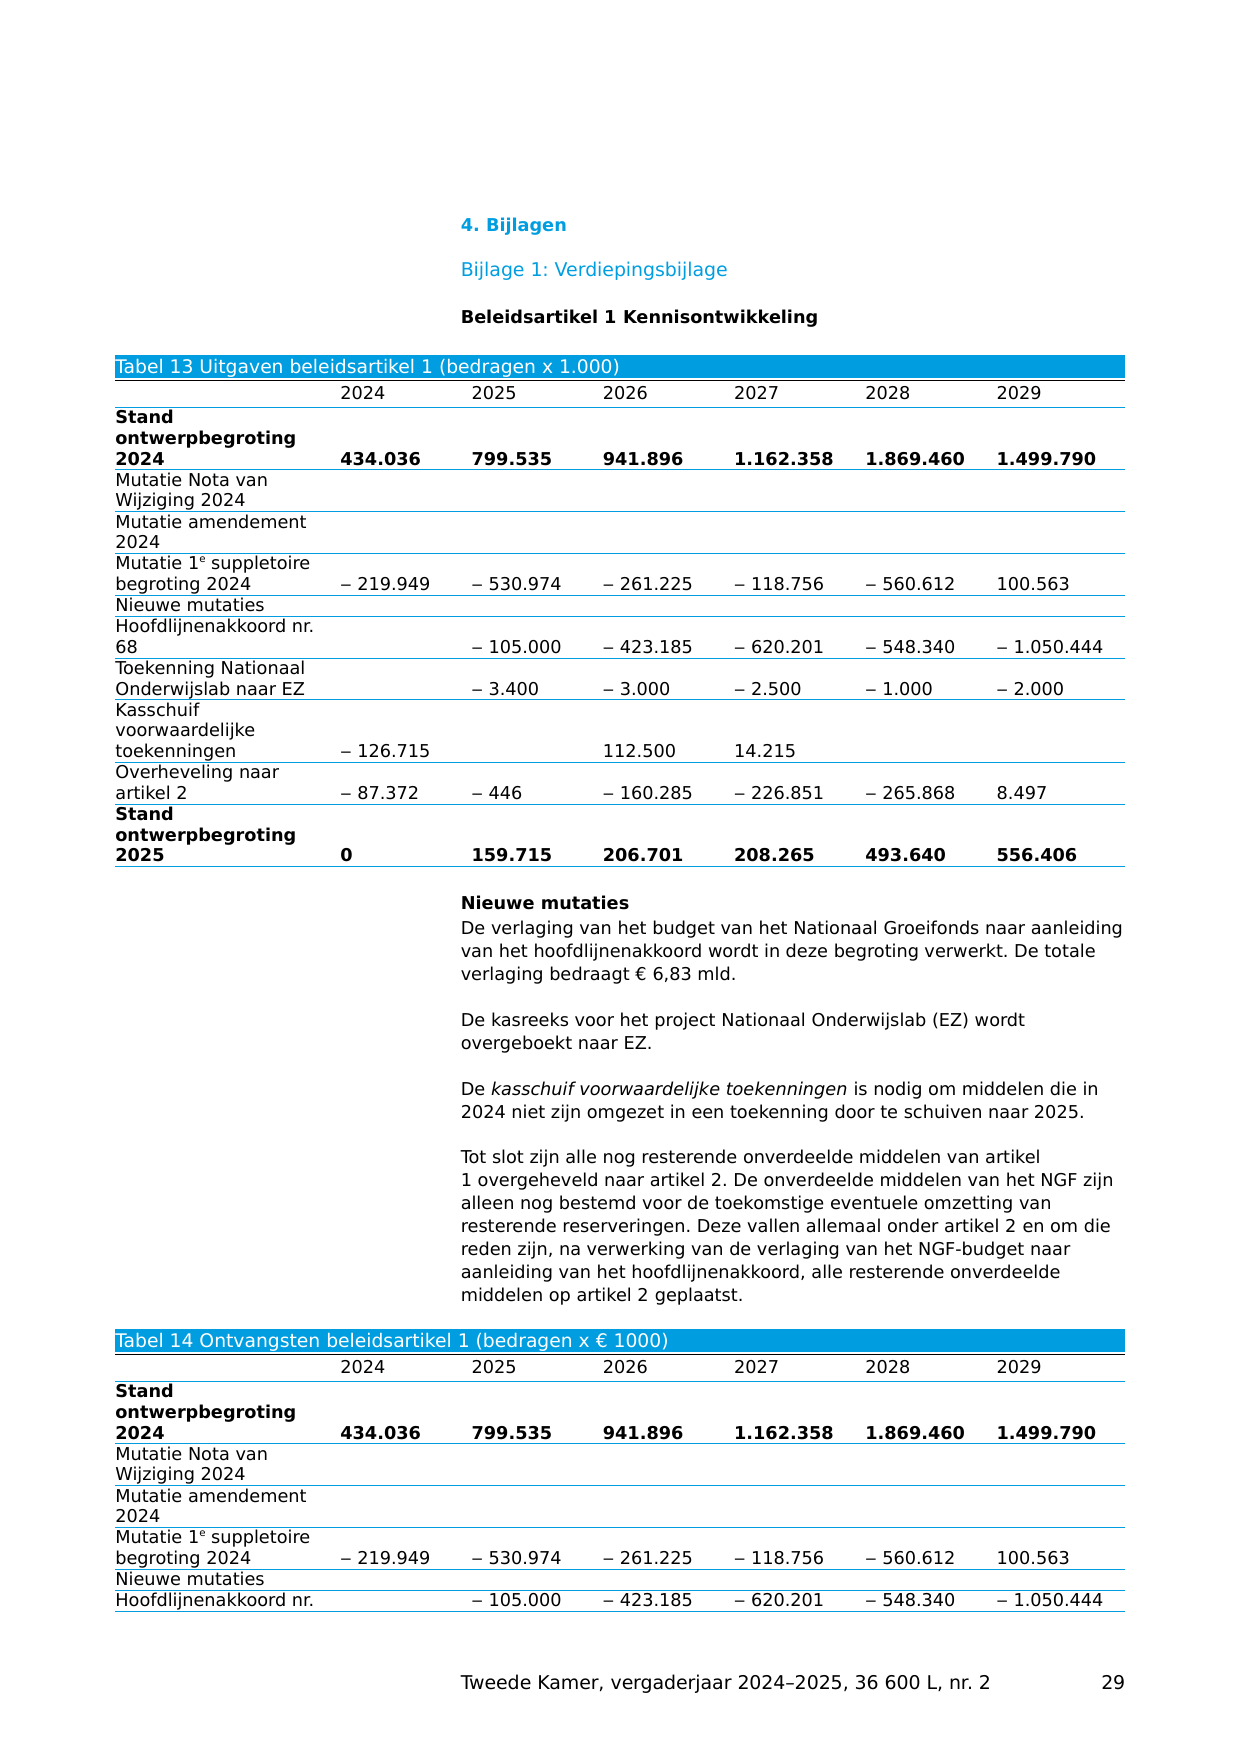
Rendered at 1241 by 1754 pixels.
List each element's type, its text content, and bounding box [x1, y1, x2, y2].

table_cell [994, 1570, 1125, 1590]
table_cell 2028 [862, 381, 993, 407]
table_cell [862, 512, 993, 553]
table_cell ‒ 530.974 [469, 1528, 600, 1568]
table_cell 941.896 [600, 1382, 731, 1443]
table_cell ‒ 219.949 [337, 1528, 468, 1568]
table_cell [469, 470, 600, 511]
table_cell [337, 470, 468, 511]
table_cell ‒ 1.000 [862, 659, 993, 699]
table_cell Mutatie 1e suppletoire begroting 2024 [115, 1528, 337, 1568]
table_cell [994, 700, 1125, 762]
table_cell [337, 1486, 468, 1527]
table_cell [731, 1486, 862, 1527]
table_cell 2026 [600, 1355, 731, 1381]
table_cell 8.497 [994, 763, 1125, 803]
table_cell [994, 1486, 1125, 1527]
table_cell 799.535 [469, 1382, 600, 1443]
table_cell 2028 [862, 1355, 993, 1381]
table_cell [337, 596, 468, 616]
table_cell 493.640 [862, 805, 993, 866]
table_cell 2027 [731, 1355, 862, 1381]
table_cell ‒ 160.285 [600, 763, 731, 803]
table_cell ‒ 3.400 [469, 659, 600, 699]
table_cell [994, 512, 1125, 553]
table_cell [337, 617, 468, 657]
table_cell 2026 [600, 381, 731, 407]
table_cell ‒ 261.225 [600, 554, 731, 594]
table_cell 2027 [731, 381, 862, 407]
text Tot slot zijn alle nog resterende onverdeelde middelen van artikel 1 overgeheveld naar artikel 2. De onverdeelde middelen van het NGF zijn alleen nog bestemd voor de toekomstige eventuele omzetting van resterende reserveringen. Deze vallen allemaal onder artikel 2 en om die reden zijn, na verwerking van de verlaging van het NGF-budget naar aanleiding van het hoofdlijnenakkoord, alle resterende onverdeelde middelen op artikel 2 geplaatst. [461, 1146, 1125, 1306]
table_cell 434.036 [337, 408, 468, 469]
table_cell 2025 [469, 1355, 600, 1381]
table_cell Stand ontwerpbegroting 2025 [115, 805, 337, 866]
table_cell 112.500 [600, 700, 731, 762]
table_cell ‒ 261.225 [600, 1528, 731, 1568]
table_cell [862, 1486, 993, 1527]
table_cell Mutatie Nota van Wijziging 2024 [115, 1444, 337, 1485]
table_cell [600, 470, 731, 511]
text De kasschuif voorwaardelijke toekenningen is nodig om middelen die in 2024 niet zijn omgezet in een toekenning door te schuiven naar 2025. [461, 1077, 1125, 1123]
table_cell [469, 1486, 600, 1527]
table_cell [469, 596, 600, 616]
table_cell 14.215 [731, 700, 862, 762]
table_cell 206.701 [600, 805, 731, 866]
table_cell [731, 512, 862, 553]
table_cell ‒ 1.050.444 [994, 617, 1125, 657]
table_cell [731, 1444, 862, 1485]
table_cell 2029 [994, 1355, 1125, 1381]
table_cell Hoofdlijnenakkoord nr. 68 [115, 617, 337, 657]
table_cell [994, 1444, 1125, 1485]
table_cell [600, 596, 731, 616]
table_cell Nieuwe mutaties [115, 596, 337, 616]
table_cell 2024 [337, 381, 468, 407]
table_cell 1.162.358 [731, 408, 862, 469]
table_cell ‒ 219.949 [337, 554, 468, 594]
table_cell ‒ 105.000 [469, 1591, 600, 1611]
table_cell Stand ontwerpbegroting 2024 [115, 408, 337, 469]
table_cell 100.563 [994, 554, 1125, 594]
table_cell ‒ 423.185 [600, 1591, 731, 1611]
table_cell 2025 [469, 381, 600, 407]
table_cell ‒ 423.185 [600, 617, 731, 657]
table_cell [600, 1444, 731, 1485]
table_cell ‒ 118.756 [731, 554, 862, 594]
table_cell 100.563 [994, 1528, 1125, 1568]
table_cell 2029 [994, 381, 1125, 407]
table_cell ‒ 265.868 [862, 763, 993, 803]
table_cell Mutatie amendement 2024 [115, 512, 337, 553]
title 4. Bijlagen [461, 213, 1125, 236]
table_cell [600, 1570, 731, 1590]
table_cell [862, 470, 993, 511]
table_cell 159.715 [469, 805, 600, 866]
text Beleidsartikel 1 Kennisontwikkeling [461, 305, 1125, 328]
table_cell Stand ontwerpbegroting 2024 [115, 1382, 337, 1443]
table_cell [994, 470, 1125, 511]
table_cell 799.535 [469, 408, 600, 469]
table_cell [600, 1486, 731, 1527]
table_cell Toekenning Nationaal Onderwijslab naar EZ [115, 659, 337, 699]
table_cell [337, 1570, 468, 1590]
table_cell [337, 1591, 468, 1611]
table_cell ‒ 530.974 [469, 554, 600, 594]
table_cell 1.869.460 [862, 408, 993, 469]
table_cell ‒ 1.050.444 [994, 1591, 1125, 1611]
table_cell ‒ 2.000 [994, 659, 1125, 699]
table_cell Kasschuif voorwaardelijke toekenningen [115, 700, 337, 762]
table_cell [115, 381, 337, 407]
table_cell ‒ 446 [469, 763, 600, 803]
table_cell 556.406 [994, 805, 1125, 866]
table_cell ‒ 560.612 [862, 554, 993, 594]
table_cell [337, 659, 468, 699]
table_cell [600, 512, 731, 553]
table_cell [862, 596, 993, 616]
table_cell [469, 1444, 600, 1485]
table_cell Mutatie Nota van Wijziging 2024 [115, 470, 337, 511]
table_cell ‒ 620.201 [731, 1591, 862, 1611]
table_cell ‒ 2.500 [731, 659, 862, 699]
table_cell [731, 596, 862, 616]
table_cell ‒ 3.000 [600, 659, 731, 699]
table_cell [469, 512, 600, 553]
table_cell ‒ 118.756 [731, 1528, 862, 1568]
table_cell ‒ 226.851 [731, 763, 862, 803]
table_cell 208.265 [731, 805, 862, 866]
table_cell [731, 470, 862, 511]
table_cell 1.499.790 [994, 1382, 1125, 1443]
table_cell [469, 1570, 600, 1590]
table_cell ‒ 87.372 [337, 763, 468, 803]
table_cell Hoofdlijnenakkoord nr. [115, 1591, 337, 1611]
text De verlaging van het budget van het Nationaal Groeifonds naar aanleiding van het hoofdlijnenakkoord wordt in deze begroting verwerkt. De totale verlaging bedraagt € 6,83 mld. [461, 916, 1125, 985]
title Bijlage 1: Verdiepingsbijlage [461, 259, 1125, 281]
table_cell [115, 1355, 337, 1381]
table_cell ‒ 548.340 [862, 617, 993, 657]
table_cell 0 [337, 805, 468, 866]
table_cell Overheveling naar artikel 2 [115, 763, 337, 803]
table_cell [994, 596, 1125, 616]
table_cell Nieuwe mutaties [115, 1570, 337, 1590]
table_cell [469, 700, 600, 762]
table_cell 434.036 [337, 1382, 468, 1443]
table_cell ‒ 105.000 [469, 617, 600, 657]
table_cell ‒ 560.612 [862, 1528, 993, 1568]
table_cell ‒ 126.715 [337, 700, 468, 762]
table_cell ‒ 620.201 [731, 617, 862, 657]
table_cell 1.162.358 [731, 1382, 862, 1443]
text Nieuwe mutaties [461, 891, 1125, 914]
table_cell [862, 1570, 993, 1590]
table_cell [862, 700, 993, 762]
table_cell 941.896 [600, 408, 731, 469]
table_cell [862, 1444, 993, 1485]
table_cell 1.499.790 [994, 408, 1125, 469]
table_cell [337, 512, 468, 553]
table_cell Mutatie 1e suppletoire begroting 2024 [115, 554, 337, 594]
table_cell 2024 [337, 1355, 468, 1381]
table_cell [337, 1444, 468, 1485]
table_cell 1.869.460 [862, 1382, 993, 1443]
table_cell ‒ 548.340 [862, 1591, 993, 1611]
table_cell Mutatie amendement 2024 [115, 1486, 337, 1527]
text De kasreeks voor het project Nationaal Onderwijslab (EZ) wordt overgeboekt naar EZ. [461, 1008, 1125, 1054]
table_cell [731, 1570, 862, 1590]
